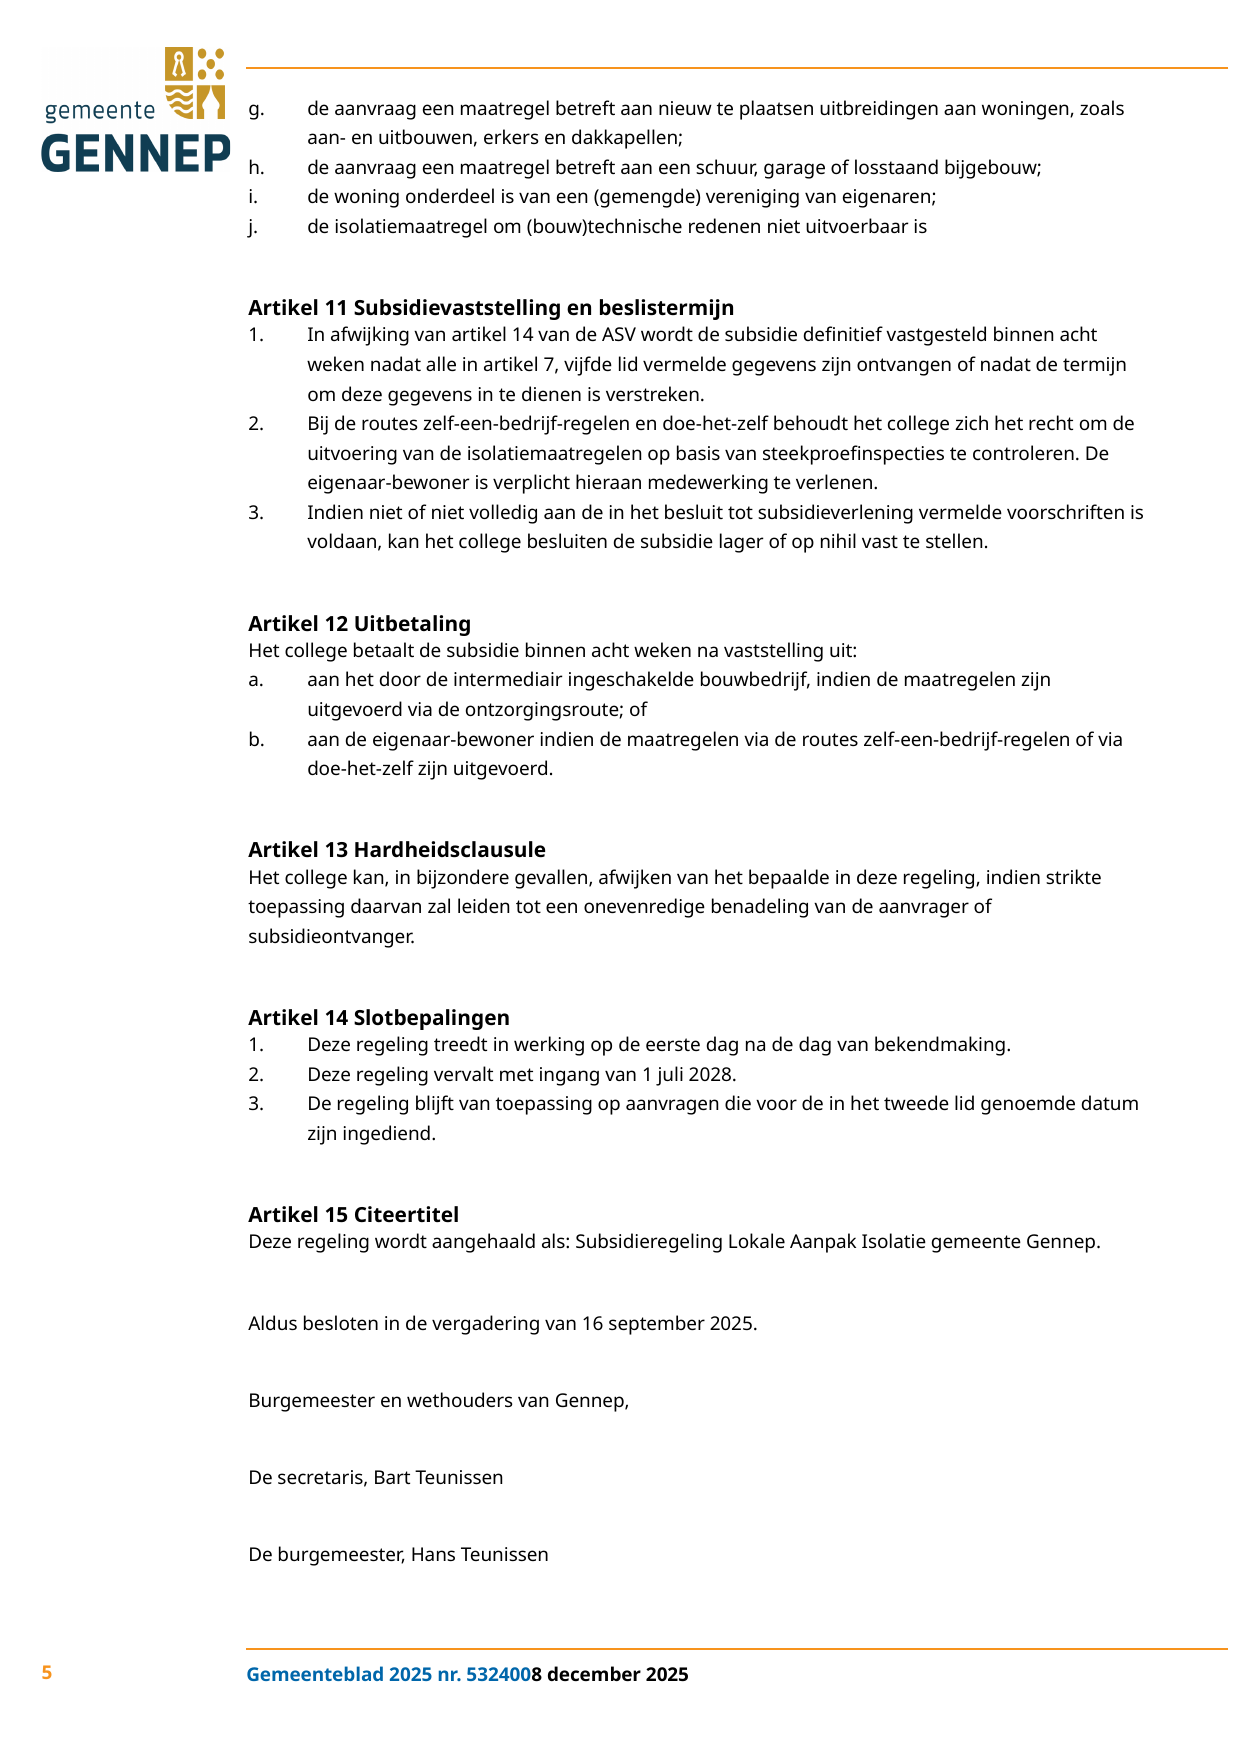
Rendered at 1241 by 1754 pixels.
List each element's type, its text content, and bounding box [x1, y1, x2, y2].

text De burgemeester, Hans Teunissen [248, 1541, 1152, 1567]
list In afwijking van artikel 14 van de ASV wordt de subsidie definitief vastgesteld binnen acht weken nadat alle in artikel 7, vijfde lid vermelde gegevens zijn ontvangen of nadat de termijn om deze gegevens in te dienen is verstreken. [248, 322, 1152, 406]
text Artikel 14 Slotbepalingen [248, 1003, 1152, 1031]
text Het college betaalt de subsidie binnen acht weken na vaststelling uit: [248, 637, 1152, 663]
list Indien niet of niet volledig aan de in het besluit tot subsidieverlening vermelde voorschriften is voldaan, kan het college besluiten de subsidie lager of op nihil vast te stellen. [248, 499, 1152, 554]
list Deze regeling vervalt met ingang van 1 juli 2028. [248, 1061, 1152, 1087]
list de aanvraag een maatregel betreft aan nieuw te plaatsen uitbreidingen aan woningen, zoals aan- en uitbouwen, erkers en dakkapellen; [248, 95, 1152, 150]
text Het college kan, in bijzondere gevallen, afwijken van het bepaalde in deze regeling, indien strikte toepassing daarvan zal leiden tot een onevenredige benadeling van de aanvrager of subsidieontvanger. [248, 864, 1152, 949]
text Burgemeester en wethouders van Gennep, [248, 1387, 1152, 1413]
list aan het door de intermediair ingeschakelde bouwbedrijf, indien de maatregelen zijn uitgevoerd via de ontzorgingsroute; of [248, 667, 1152, 722]
text De secretaris, Bart Teunissen [248, 1464, 1152, 1490]
text Artikel 15 Citeertitel [248, 1200, 1152, 1229]
list De regeling blijft van toepassing op aanvragen die voor de in het tweede lid genoemde datum zijn ingediend. [248, 1091, 1152, 1146]
list de aanvraag een maatregel betreft aan een schuur, garage of losstaand bijgebouw; [248, 154, 1152, 180]
list Deze regeling treedt in werking op de eerste dag na de dag van bekendmaking. [248, 1031, 1152, 1057]
text Deze regeling wordt aangehaald als: Subsidieregeling Lokale Aanpak Isolatie gemeente Gennep. [248, 1229, 1152, 1254]
picture [41, 47, 231, 172]
list de isolatiemaatregel om (bouw)technische redenen niet uitvoerbaar is [248, 213, 1152, 239]
text Artikel 12 Uitbetaling [248, 609, 1152, 637]
text Artikel 13 Hardheidsclausule [248, 835, 1152, 864]
list Bij de routes zelf-een-bedrijf-regelen en doe-het-zelf behoudt het college zich het recht om de uitvoering van de isolatiemaatregelen op basis van steekproefinspecties te controleren. De eigenaar-bewoner is verplicht hieraan medewerking te verlenen. [248, 410, 1152, 495]
list aan de eigenaar-bewoner indien de maatregelen via de routes zelf-een-bedrijf-regelen of via doe-het-zelf zijn uitgevoerd. [248, 726, 1152, 781]
list de woning onderdeel is van een (gemengde) vereniging van eigenaren; [248, 183, 1152, 209]
text Aldus besloten in de vergadering van 16 september 2025. [248, 1310, 1152, 1335]
text Artikel 11 Subsidievaststelling en beslistermijn [248, 293, 1152, 322]
